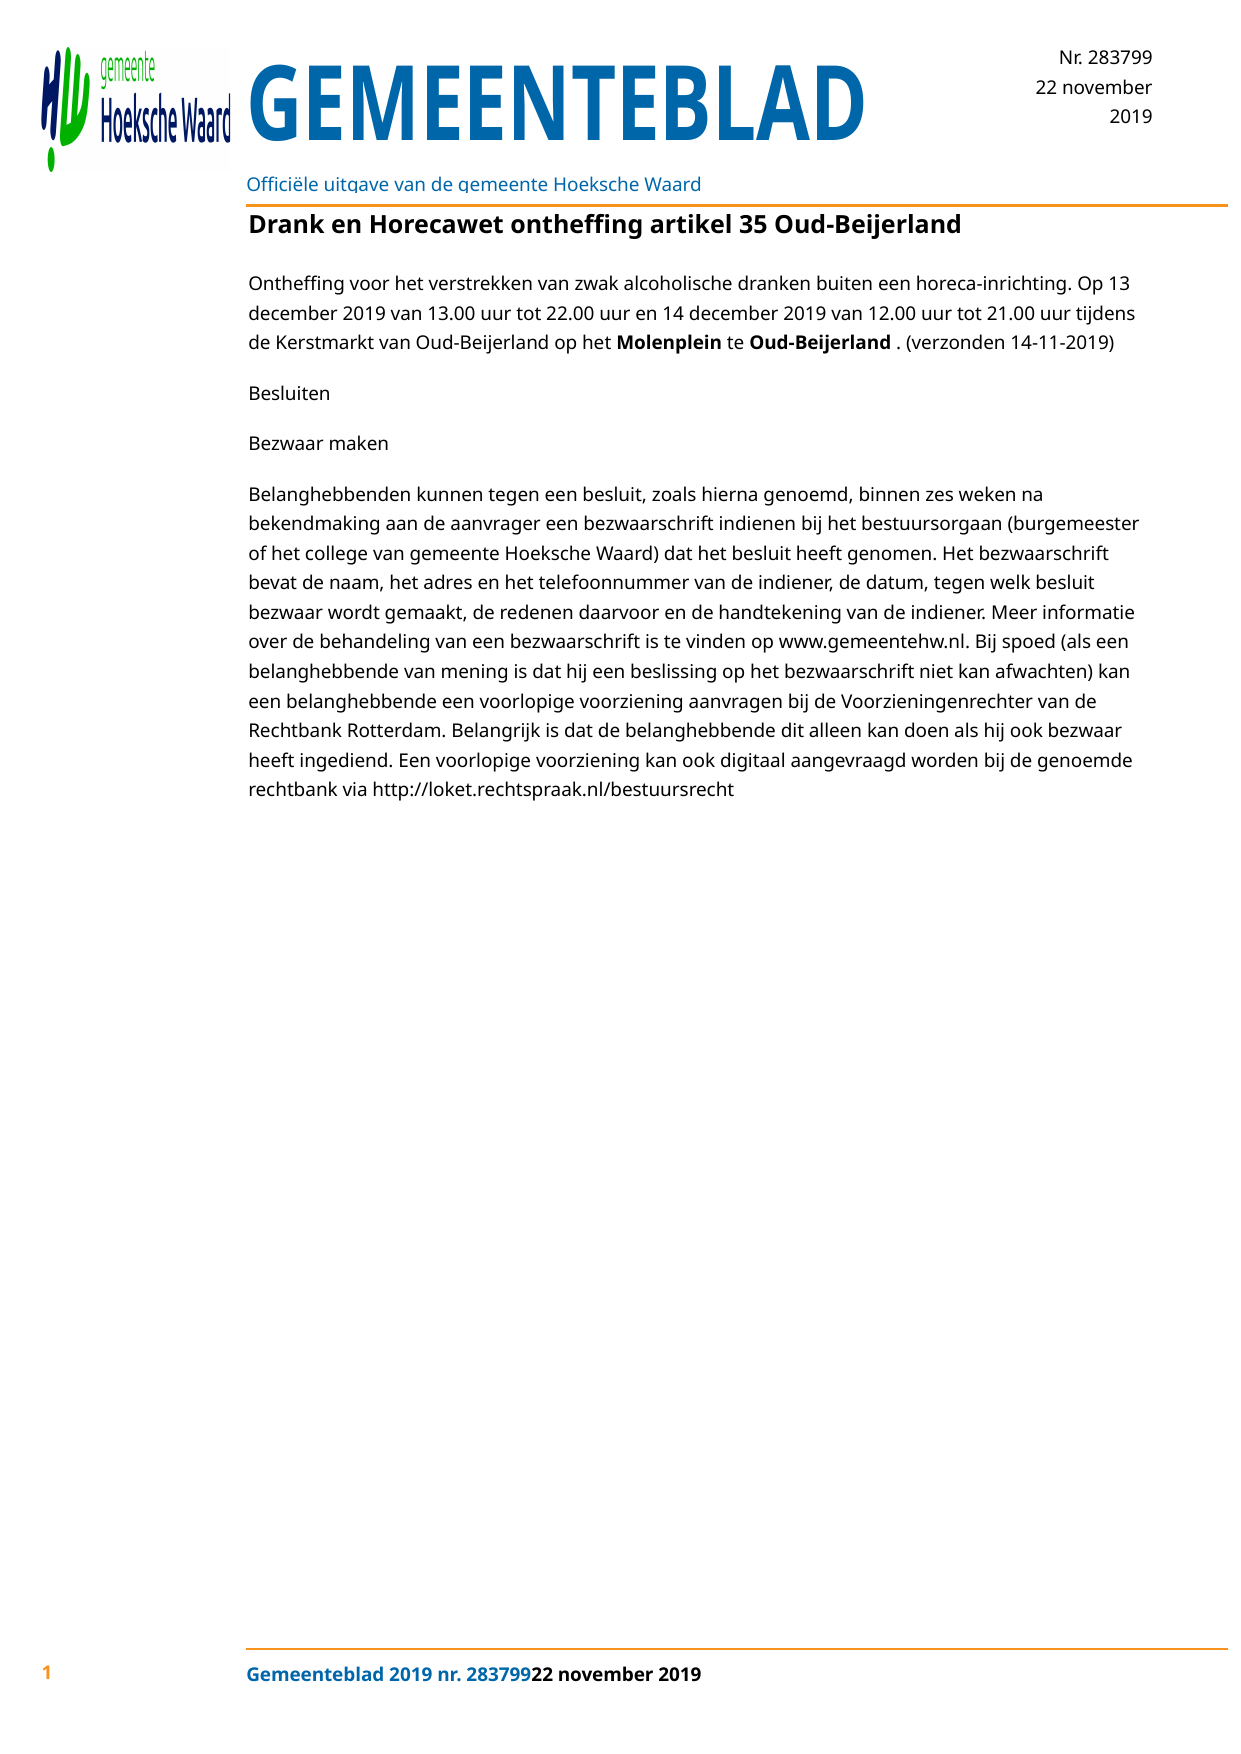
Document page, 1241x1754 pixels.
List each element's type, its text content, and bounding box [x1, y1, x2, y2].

text Ontheffing voor het verstrekken van zwak alcoholische dranken buiten een horeca-inrichting. Op 13 december 2019 van 13.00 uur tot 22.00 uur en 14 december 2019 van 12.00 uur tot 21.00 uur tijdens de Kerstmarkt van Oud-Beijerland op het Molenplein te Oud-Beijerland . (verzonden 14-11-2019) [248, 270, 1152, 355]
text Belanghebbenden kunnen tegen een besluit, zoals hierna genoemd, binnen zes weken na bekendmaking aan de aanvrager een bezwaarschrift indienen bij het bestuursorgaan (burgemeester of het college van gemeente Hoeksche Waard) dat het besluit heeft genomen. Het bezwaarschrift bevat de naam, het adres en het telefoonnummer van de indiener, de datum, tegen welk besluit bezwaar wordt gemaakt, de redenen daarvoor en de handtekening van de indiener. Meer informatie over de behandeling van een bezwaarschrift is te vinden op www.gemeentehw.nl. Bij spoed (als een belanghebbende van mening is dat hij een beslissing op het bezwaarschrift niet kan afwachten) kan een belanghebbende een voorlopige voorziening aanvragen bij de Voorzieningenrechter van de Rechtbank Rotterdam. Belangrijk is dat de belanghebbende dit alleen kan doen als hij ook bezwaar heeft ingediend. Een voorlopige voorziening kan ook digitaal aangevraagd worden bij de genoemde rechtbank via http://loket.rechtspraak.nl/bestuursrecht [248, 481, 1152, 802]
text Besluiten [248, 380, 1152, 406]
text Bezwaar maken [248, 430, 1152, 456]
text Drank en Horecawet ontheffing artikel 35 Oud-Beijerland [248, 207, 1152, 241]
picture [41, 47, 231, 172]
